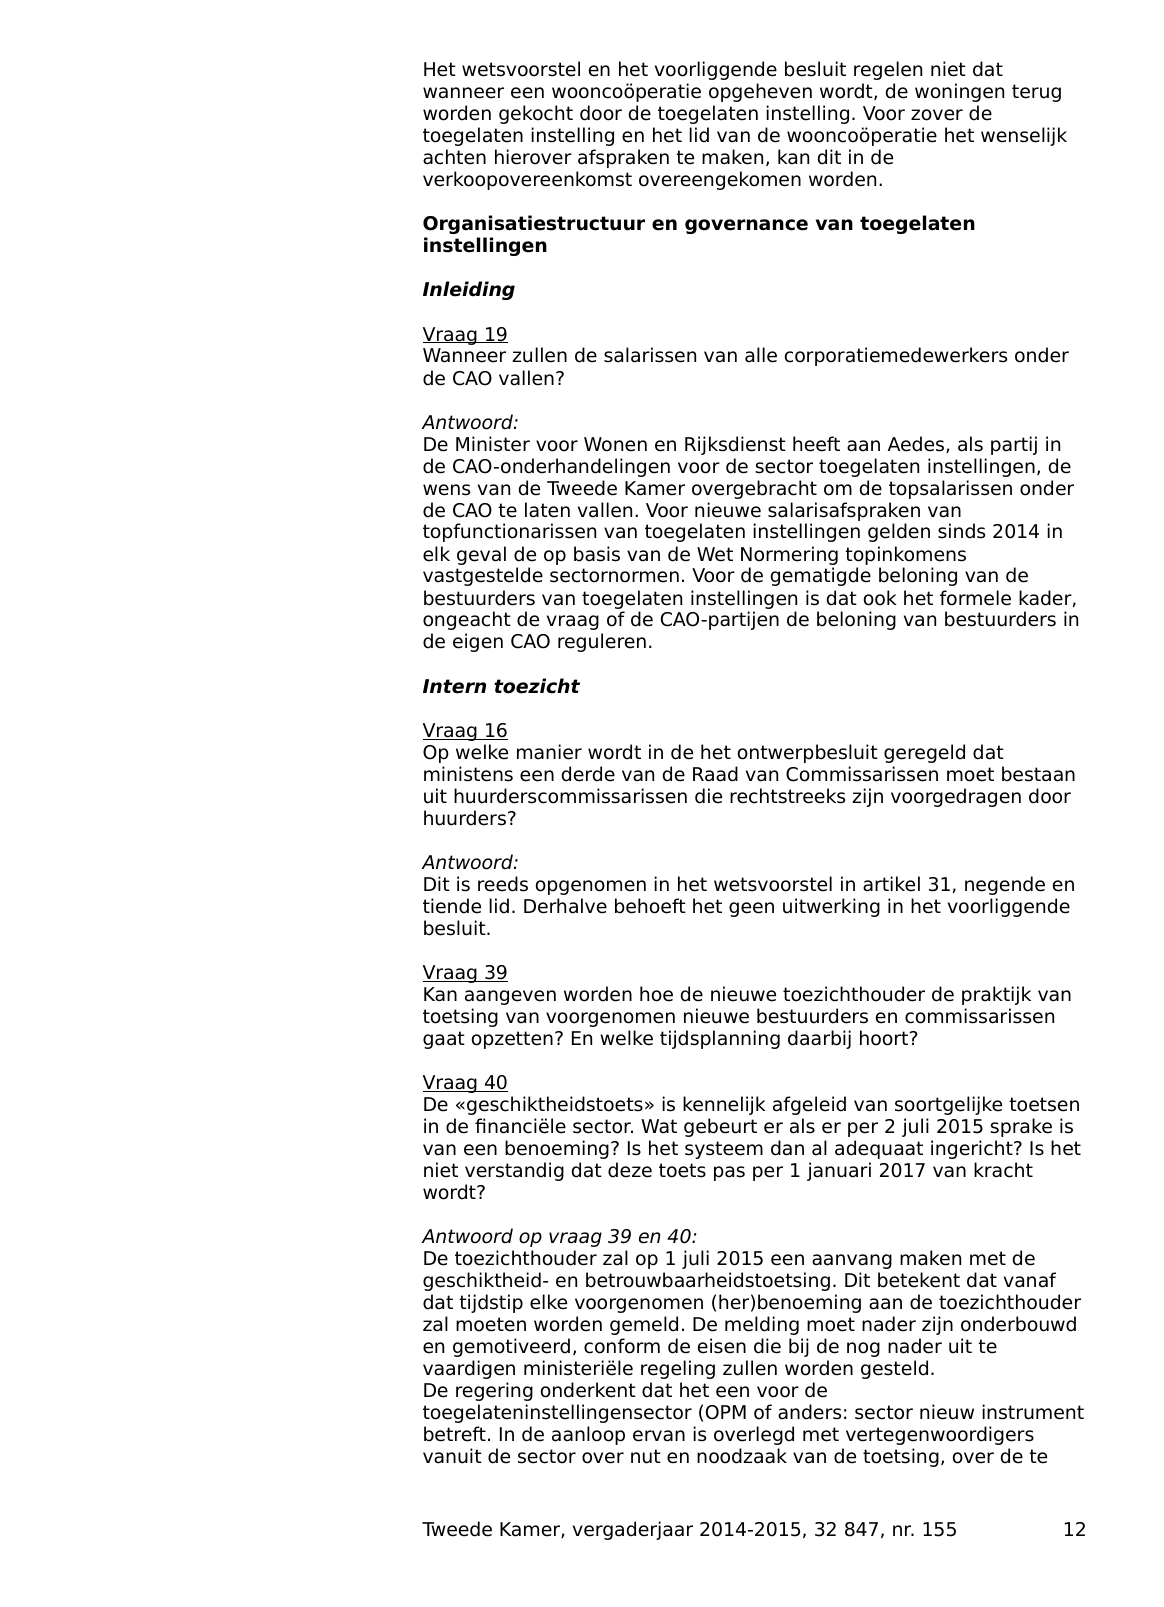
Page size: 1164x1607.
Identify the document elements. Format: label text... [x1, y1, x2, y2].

text Vraag 19 [422, 323, 1087, 345]
text De regering onderkent dat het een voor de toegelateninstellingensector (OPM of anders: sector nieuw instrument betreft. In de aanloop ervan is overlegd met vertegenwoordigers vanuit de sector over nut en noodzaak van de toetsing, over de te [422, 1380, 1087, 1468]
text Antwoord op vraag 39 en 40: [422, 1226, 1087, 1248]
text Wanneer zullen de salarissen van alle corporatiemedewerkers onder de CAO vallen? [422, 345, 1087, 389]
text Op welke manier wordt in de het ontwerpbesluit geregeld dat ministens een derde van de Raad van Commissarissen moet bestaan uit huurderscommissarissen die rechtstreeks zijn voorgedragen door huurders? [422, 742, 1087, 829]
text Antwoord: [422, 412, 1087, 433]
text Het wetsvoorstel en het voorliggende besluit regelen niet dat wanneer een wooncoöperatie opgeheven wordt, de woningen terug worden gekocht door de toegelaten instelling. Voor zover de toegelaten instelling en het lid van de wooncoöperatie het wenselijk achten hierover afspraken te maken, kan dit in de verkoopovereenkomst overeengekomen worden. [422, 59, 1087, 191]
subtitle Organisatiestructuur en governance van toegelaten instellingen [422, 213, 1087, 257]
subtitle Intern toezicht [422, 676, 1087, 697]
text De toezichthouder zal op 1 juli 2015 een aanvang maken met de geschiktheid- en betrouwbaarheidstoetsing. Dit betekent dat vanaf dat tijdstip elke voorgenomen (her)benoeming aan de toezichthouder zal moeten worden gemeld. De melding moet nader zijn onderbouwd en gemotiveerd, conform de eisen die bij de nog nader uit te vaardigen ministeriële regeling zullen worden gesteld. [422, 1248, 1087, 1380]
subtitle Inleiding [422, 279, 1087, 301]
text Dit is reeds opgenomen in het wetsvoorstel in artikel 31, negende en tiende lid. Derhalve behoeft het geen uitwerking in het voorliggende besluit. [422, 874, 1087, 940]
text Vraag 16 [422, 720, 1087, 742]
text Vraag 40 [422, 1072, 1087, 1094]
text De Minister voor Wonen en Rijksdienst heeft aan Aedes, als partij in de CAO-onderhandelingen voor de sector toegelaten instellingen, de wens van de Tweede Kamer overgebracht om de topsalarissen onder de CAO te laten vallen. Voor nieuwe salarisafspraken van topfunctionarissen van toegelaten instellingen gelden sinds 2014 in elk geval de op basis van de Wet Normering topinkomens vastgestelde sectornormen. Voor de gematigde beloning van de bestuurders van toegelaten instellingen is dat ook het formele kader, ongeacht de vraag of de CAO-partijen de beloning van bestuurders in de eigen CAO reguleren. [422, 433, 1087, 653]
text Kan aangeven worden hoe de nieuwe toezichthouder de praktijk van toetsing van voorgenomen nieuwe bestuurders en commissarissen gaat opzetten? En welke tijdsplanning daarbij hoort? [422, 984, 1087, 1050]
text Antwoord: [422, 852, 1087, 874]
text Vraag 39 [422, 962, 1087, 984]
text De «geschiktheidstoets» is kennelijk afgeleid van soortgelijke toetsen in de financiële sector. Wat gebeurt er als er per 2 juli 2015 sprake is van een benoeming? Is het systeem dan al adequaat ingericht? Is het niet verstandig dat deze toets pas per 1 januari 2017 van kracht wordt? [422, 1094, 1087, 1204]
